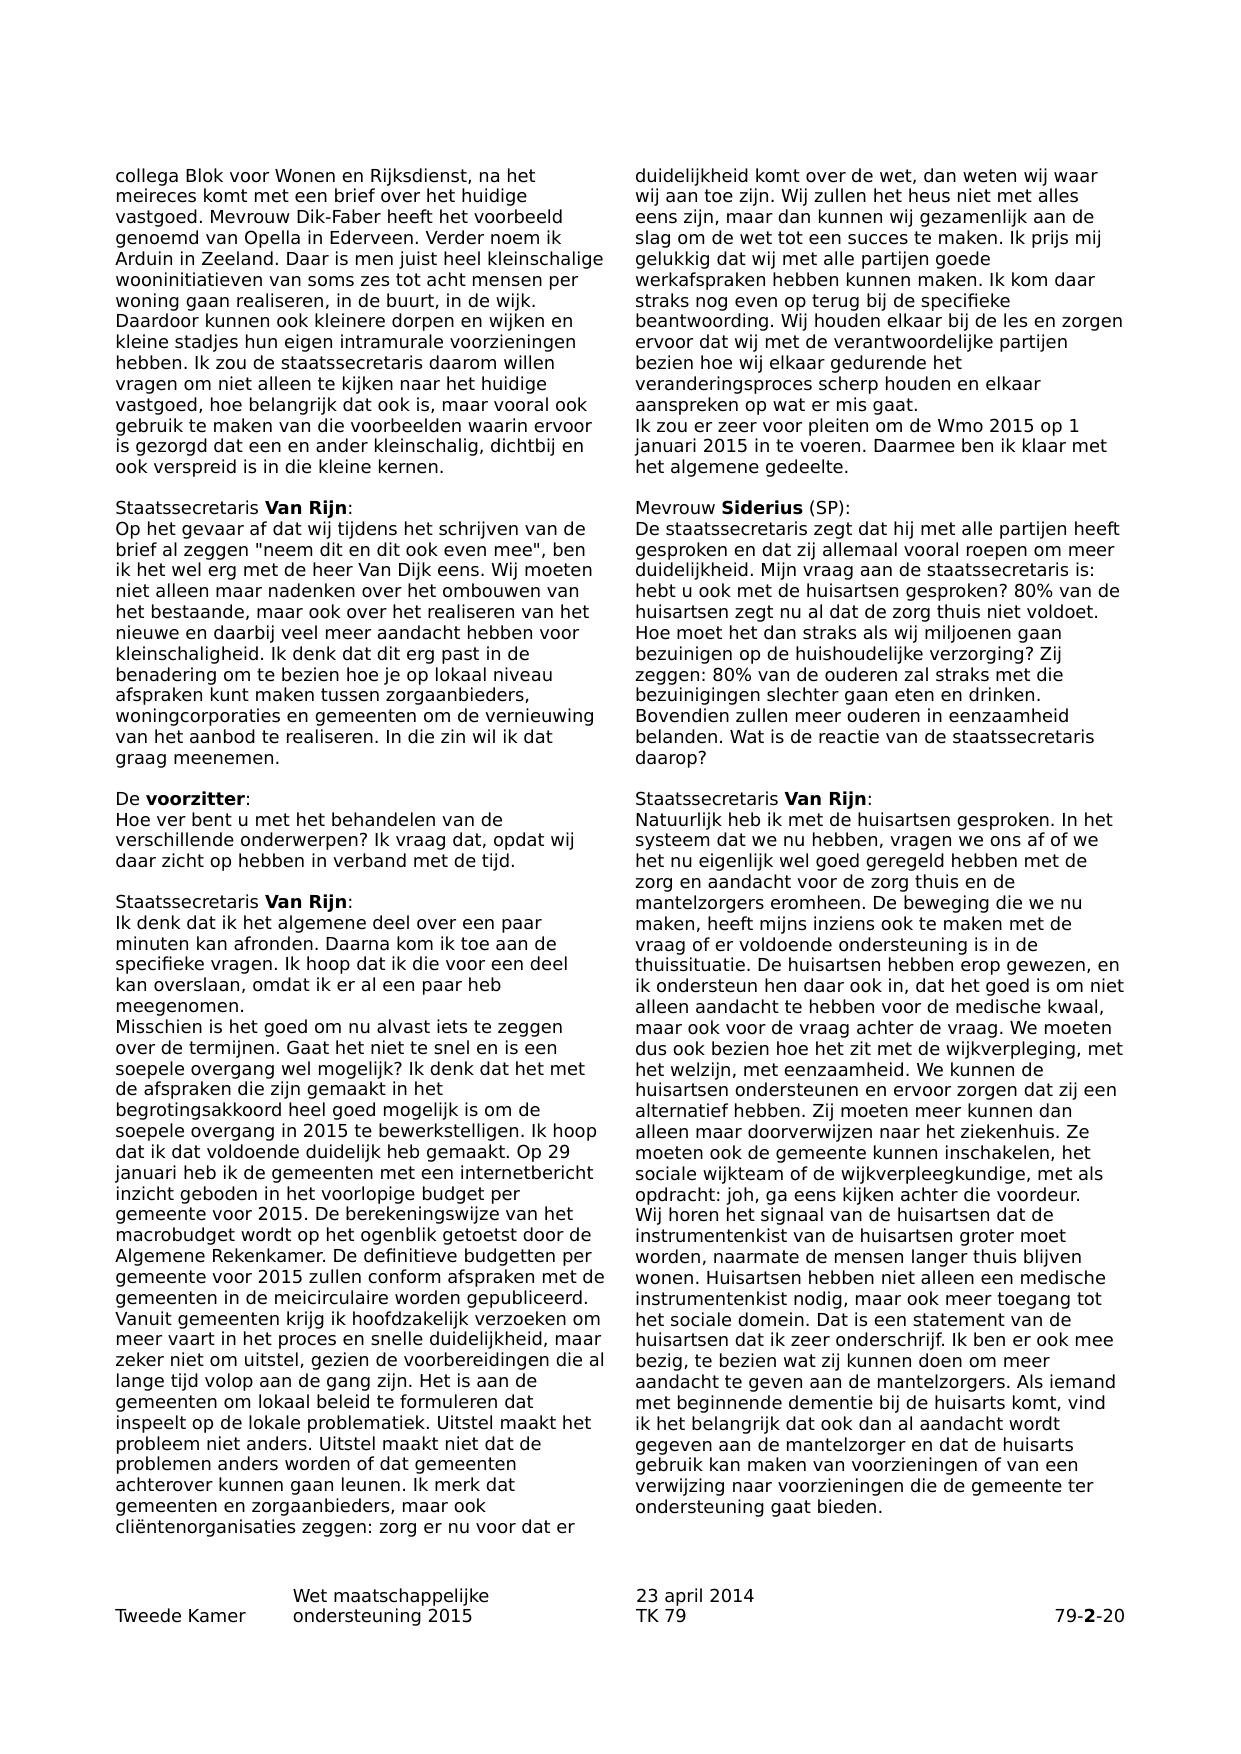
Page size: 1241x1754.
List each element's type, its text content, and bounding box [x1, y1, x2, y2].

text collega Blok voor Wonen en Rijksdienst, na het meireces komt met een brief over het huidige vastgoed. Mevrouw Dik-Faber heeft het voorbeeld genoemd van Opella in Ederveen. Verder noem ik Arduin in Zeeland. Daar is men juist heel kleinschalige wooninitiatieven van soms zes tot acht mensen per woning gaan realiseren, in de buurt, in de wijk. Daardoor kunnen ook kleinere dorpen en wijken en kleine stadjes hun eigen intramurale voorzieningen hebben. Ik zou de staatssecretaris daarom willen vragen om niet alleen te kijken naar het huidige vastgoed, hoe belangrijk dat ook is, maar vooral ook gebruik te maken van die voorbeelden waarin ervoor is gezorgd dat een en ander kleinschalig, dichtbij en ook verspreid is in die kleine kernen. [115, 165, 605, 478]
text De voorzitter: [115, 788, 605, 809]
text Ik zou er zeer voor pleiten om de Wmo 2015 op 1 januari 2015 in te voeren. Daarmee ben ik klaar met het algemene gedeelte. [635, 415, 1125, 478]
text Misschien is het goed om nu alvast iets te zeggen over de termijnen. Gaat het niet te snel en is een soepele overgang wel mogelijk? Ik denk dat het met de afspraken die zijn gemaakt in het begrotingsakkoord heel goed mogelijk is om de soepele overgang in 2015 te bewerkstelligen. Ik hoop dat ik dat voldoende duidelijk heb gemaakt. Op 29 januari heb ik de gemeenten met een internetbericht inzicht geboden in het voorlopige budget per gemeente voor 2015. De berekeningswijze van het macrobudget wordt op het ogenblik getoetst door de Algemene Rekenkamer. De definitieve budgetten per gemeente voor 2015 zullen conform afspraken met de gemeenten in de meicirculaire worden gepubliceerd. [115, 1017, 605, 1308]
text Mevrouw Siderius (SP): [635, 498, 1125, 518]
text Staatssecretaris Van Rijn: [115, 892, 605, 912]
text Staatssecretaris Van Rijn: [635, 788, 1125, 809]
text Vanuit gemeenten krijg ik hoofdzakelijk verzoeken om meer vaart in het proces en snelle duidelijkheid, maar zeker niet om uitstel, gezien de voorbereidingen die al lange tijd volop aan de gang zijn. Het is aan de gemeenten om lokaal beleid te formuleren dat inspeelt op de lokale problematiek. Uitstel maakt het probleem niet anders. Uitstel maakt niet dat de problemen anders worden of dat gemeenten achterover kunnen gaan leunen. Ik merk dat gemeenten en zorgaanbieders, maar ook cliëntenorganisaties zeggen: zorg er nu voor dat er [115, 1308, 605, 1537]
text Hoe ver bent u met het behandelen van de verschillende onderwerpen? Ik vraag dat, opdat wij daar zicht op hebben in verband met de tijd. [115, 809, 605, 872]
text Natuurlijk heb ik met de huisartsen gesproken. In het systeem dat we nu hebben, vragen we ons af of we het nu eigenlijk wel goed geregeld hebben met de zorg en aandacht voor de zorg thuis en de mantelzorgers eromheen. De beweging die we nu maken, heeft mijns inziens ook te maken met de vraag of er voldoende ondersteuning is in de thuissituatie. De huisartsen hebben erop gewezen, en ik ondersteun hen daar ook in, dat het goed is om niet alleen aandacht te hebben voor de medische kwaal, maar ook voor de vraag achter de vraag. We moeten dus ook bezien hoe het zit met de wijkverpleging, met het welzijn, met eenzaamheid. We kunnen de huisartsen ondersteunen en ervoor zorgen dat zij een alternatief hebben. Zij moeten meer kunnen dan alleen maar doorverwijzen naar het ziekenhuis. Ze moeten ook de gemeente kunnen inschakelen, het sociale wijkteam of de wijkverpleegkundige, met als opdracht: joh, ga eens kijken achter die voordeur. [635, 809, 1125, 1205]
text duidelijkheid komt over de wet, dan weten wij waar wij aan toe zijn. Wij zullen het heus niet met alles eens zijn, maar dan kunnen wij gezamenlijk aan de slag om de wet tot een succes te maken. Ik prijs mij gelukkig dat wij met alle partijen goede werkafspraken hebben kunnen maken. Ik kom daar straks nog even op terug bij de specifieke beantwoording. Wij houden elkaar bij de les en zorgen ervoor dat wij met de verantwoordelijke partijen bezien hoe wij elkaar gedurende het veranderingsproces scherp houden en elkaar aanspreken op wat er mis gaat. [635, 165, 1125, 415]
text Staatssecretaris Van Rijn: [115, 498, 605, 518]
text Op het gevaar af dat wij tijdens het schrijven van de brief al zeggen "neem dit en dit ook even mee", ben ik het wel erg met de heer Van Dijk eens. Wij moeten niet alleen maar nadenken over het ombouwen van het bestaande, maar ook over het realiseren van het nieuwe en daarbij veel meer aandacht hebben voor kleinschaligheid. Ik denk dat dit erg past in de benadering om te bezien hoe je op lokaal niveau afspraken kunt maken tussen zorgaanbieders, woningcorporaties en gemeenten om de vernieuwing van het aanbod te realiseren. In die zin wil ik dat graag meenemen. [115, 518, 605, 768]
text Wij horen het signaal van de huisartsen dat de instrumentenkist van de huisartsen groter moet worden, naarmate de mensen langer thuis blijven wonen. Huisartsen hebben niet alleen een medische instrumentenkist nodig, maar ook meer toegang tot het sociale domein. Dat is een statement van de huisartsen dat ik zeer onderschrijf. Ik ben er ook mee bezig, te bezien wat zij kunnen doen om meer aandacht te geven aan de mantelzorgers. Als iemand met beginnende dementie bij de huisarts komt, vind ik het belangrijk dat ook dan al aandacht wordt gegeven aan de mantelzorger en dat de huisarts gebruik kan maken van voorzieningen of van een verwijzing naar voorzieningen die de gemeente ter ondersteuning gaat bieden. [635, 1205, 1125, 1518]
text Ik denk dat ik het algemene deel over een paar minuten kan afronden. Daarna kom ik toe aan de specifieke vragen. Ik hoop dat ik die voor een deel kan overslaan, omdat ik er al een paar heb meegenomen. [115, 912, 605, 1017]
text De staatssecretaris zegt dat hij met alle partijen heeft gesproken en dat zij allemaal vooral roepen om meer duidelijkheid. Mijn vraag aan de staatssecretaris is: hebt u ook met de huisartsen gesproken? 80% van de huisartsen zegt nu al dat de zorg thuis niet voldoet. Hoe moet het dan straks als wij miljoenen gaan bezuinigen op de huishoudelijke verzorging? Zij zeggen: 80% van de ouderen zal straks met die bezuinigingen slechter gaan eten en drinken. Bovendien zullen meer ouderen in eenzaamheid belanden. Wat is de reactie van de staatssecretaris daarop? [635, 518, 1125, 768]
